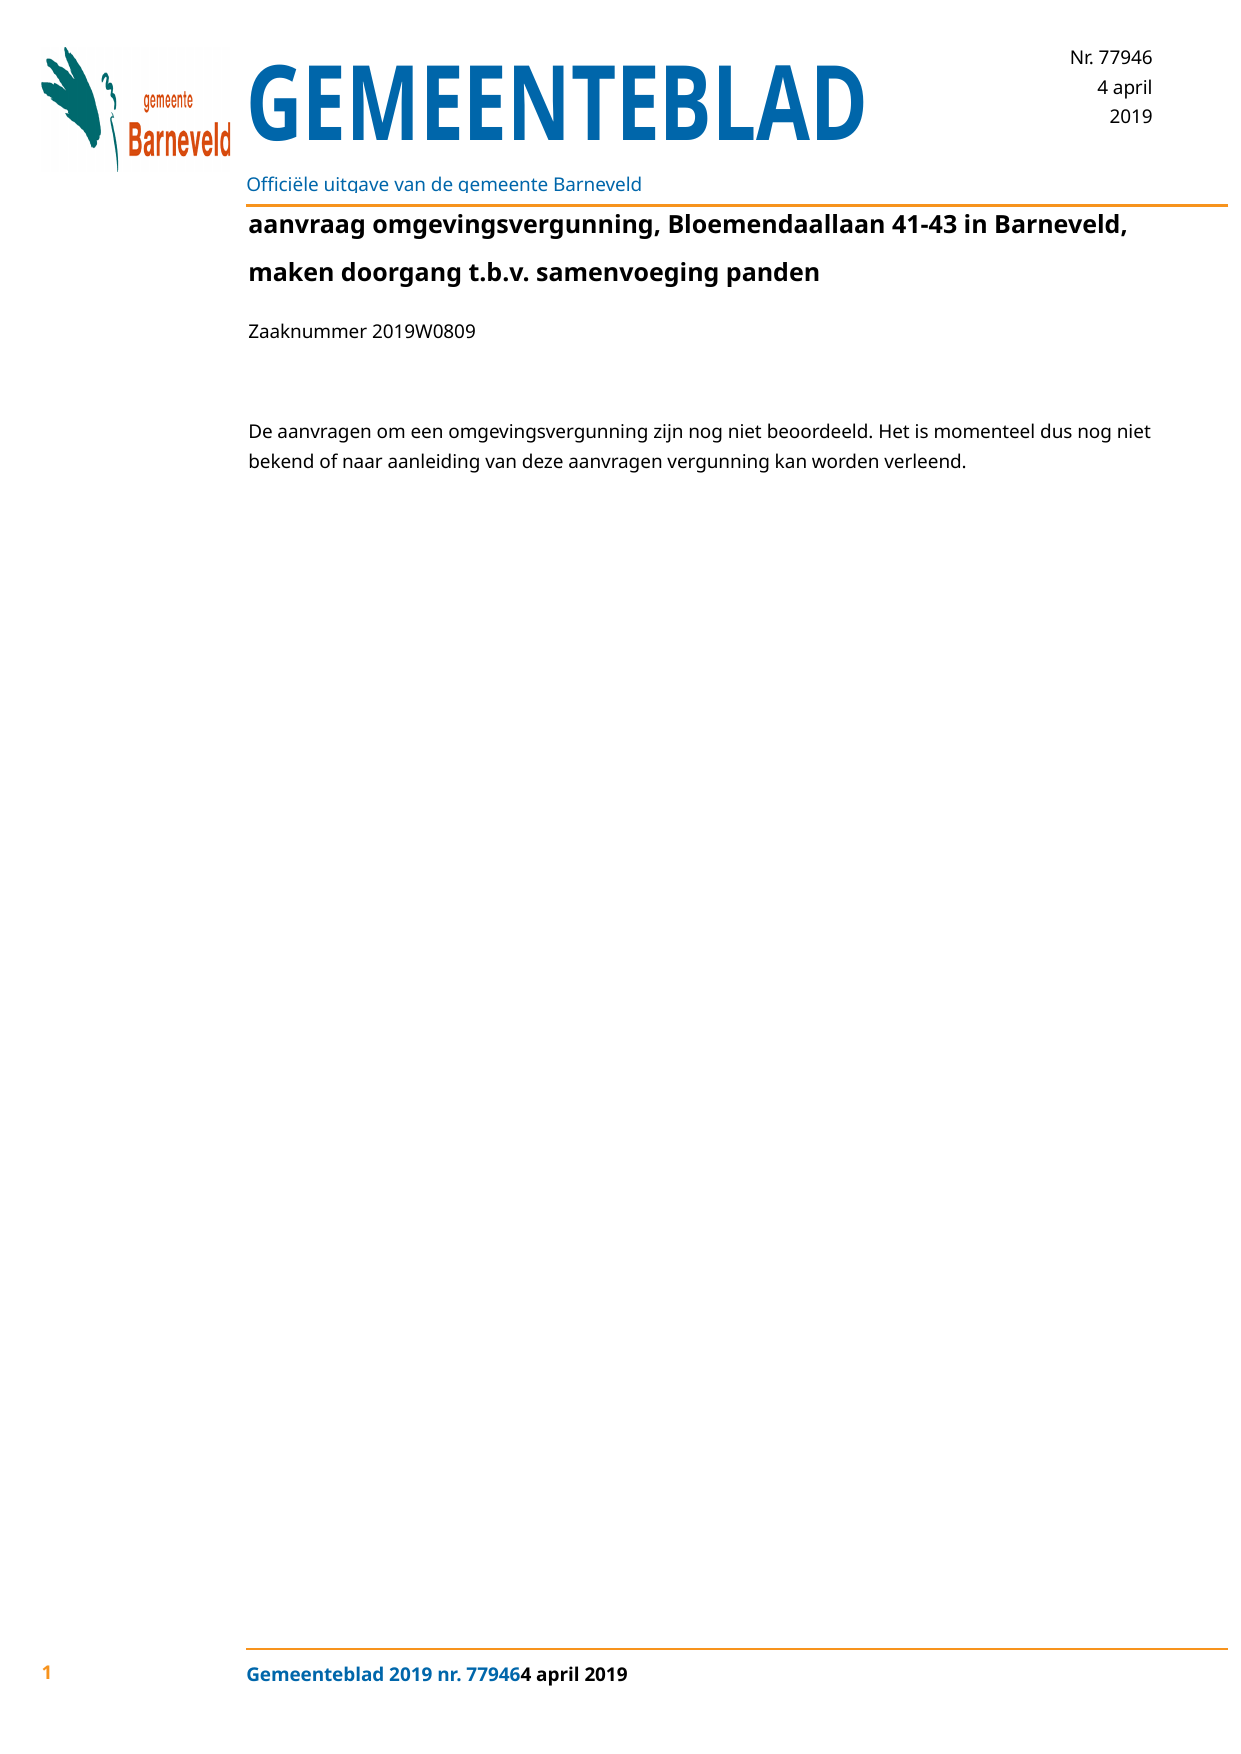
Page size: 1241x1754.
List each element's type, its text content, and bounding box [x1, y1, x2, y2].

text aanvraag omgevingsvergunning, Bloemendaallaan 41-43 in Barneveld, maken doorgang t.b.v. samenvoeging panden [248, 207, 1152, 288]
text De aanvragen om een omgevingsvergunning zijn nog niet beoordeeld. Het is momenteel dus nog niet bekend of naar aanleiding van deze aanvragen vergunning kan worden verleend. [248, 419, 1152, 474]
text Zaaknummer 2019W0809 [248, 318, 1152, 344]
picture [41, 47, 231, 172]
